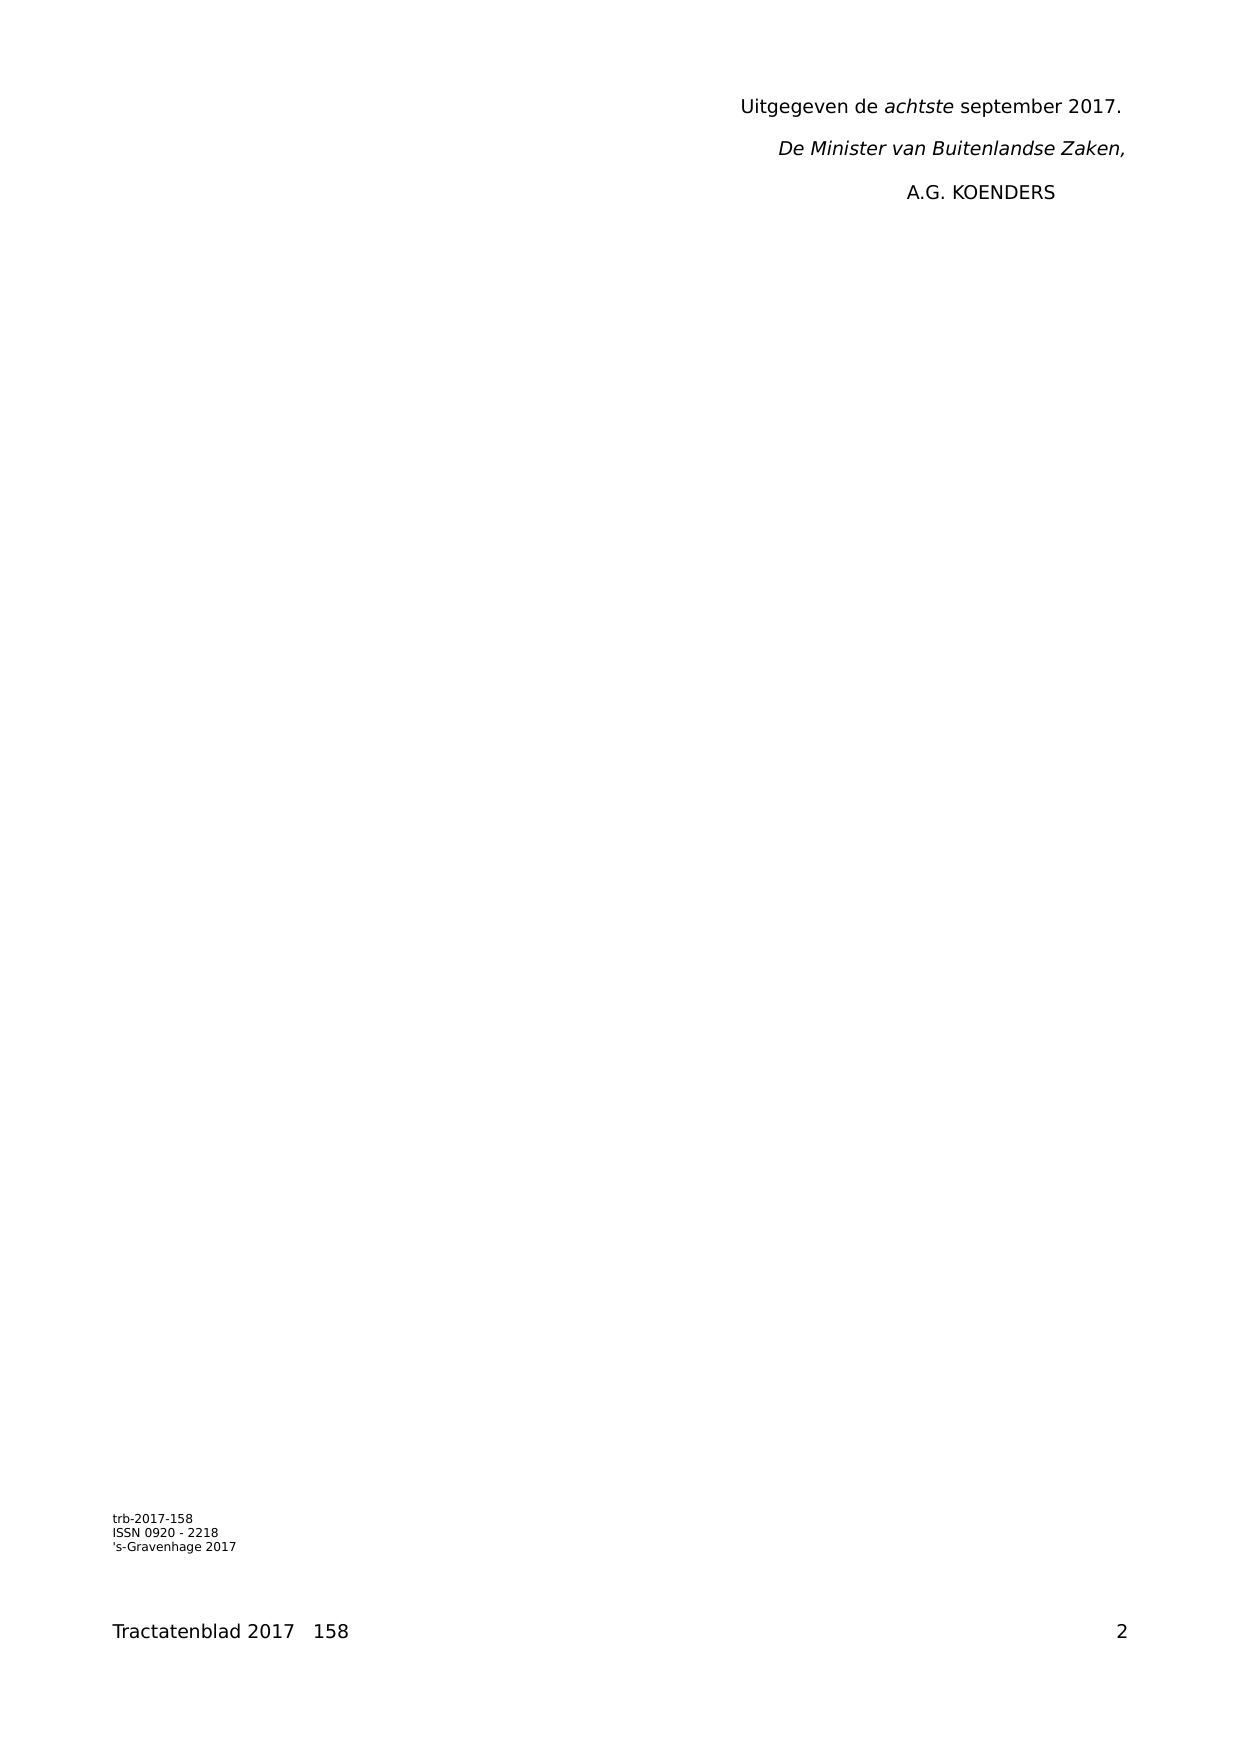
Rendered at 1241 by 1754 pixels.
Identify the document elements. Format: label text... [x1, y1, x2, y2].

text trb-2017-158 [112, 1512, 346, 1526]
text 's-Gravenhage 2017 [112, 1540, 346, 1554]
text De Minister van Buitenlandse Zaken, A.G. KOENDERS [112, 138, 1128, 204]
text Uitgegeven de achtste september 2017. [112, 96, 1128, 118]
text ISSN 0920 - 2218 [112, 1526, 346, 1540]
